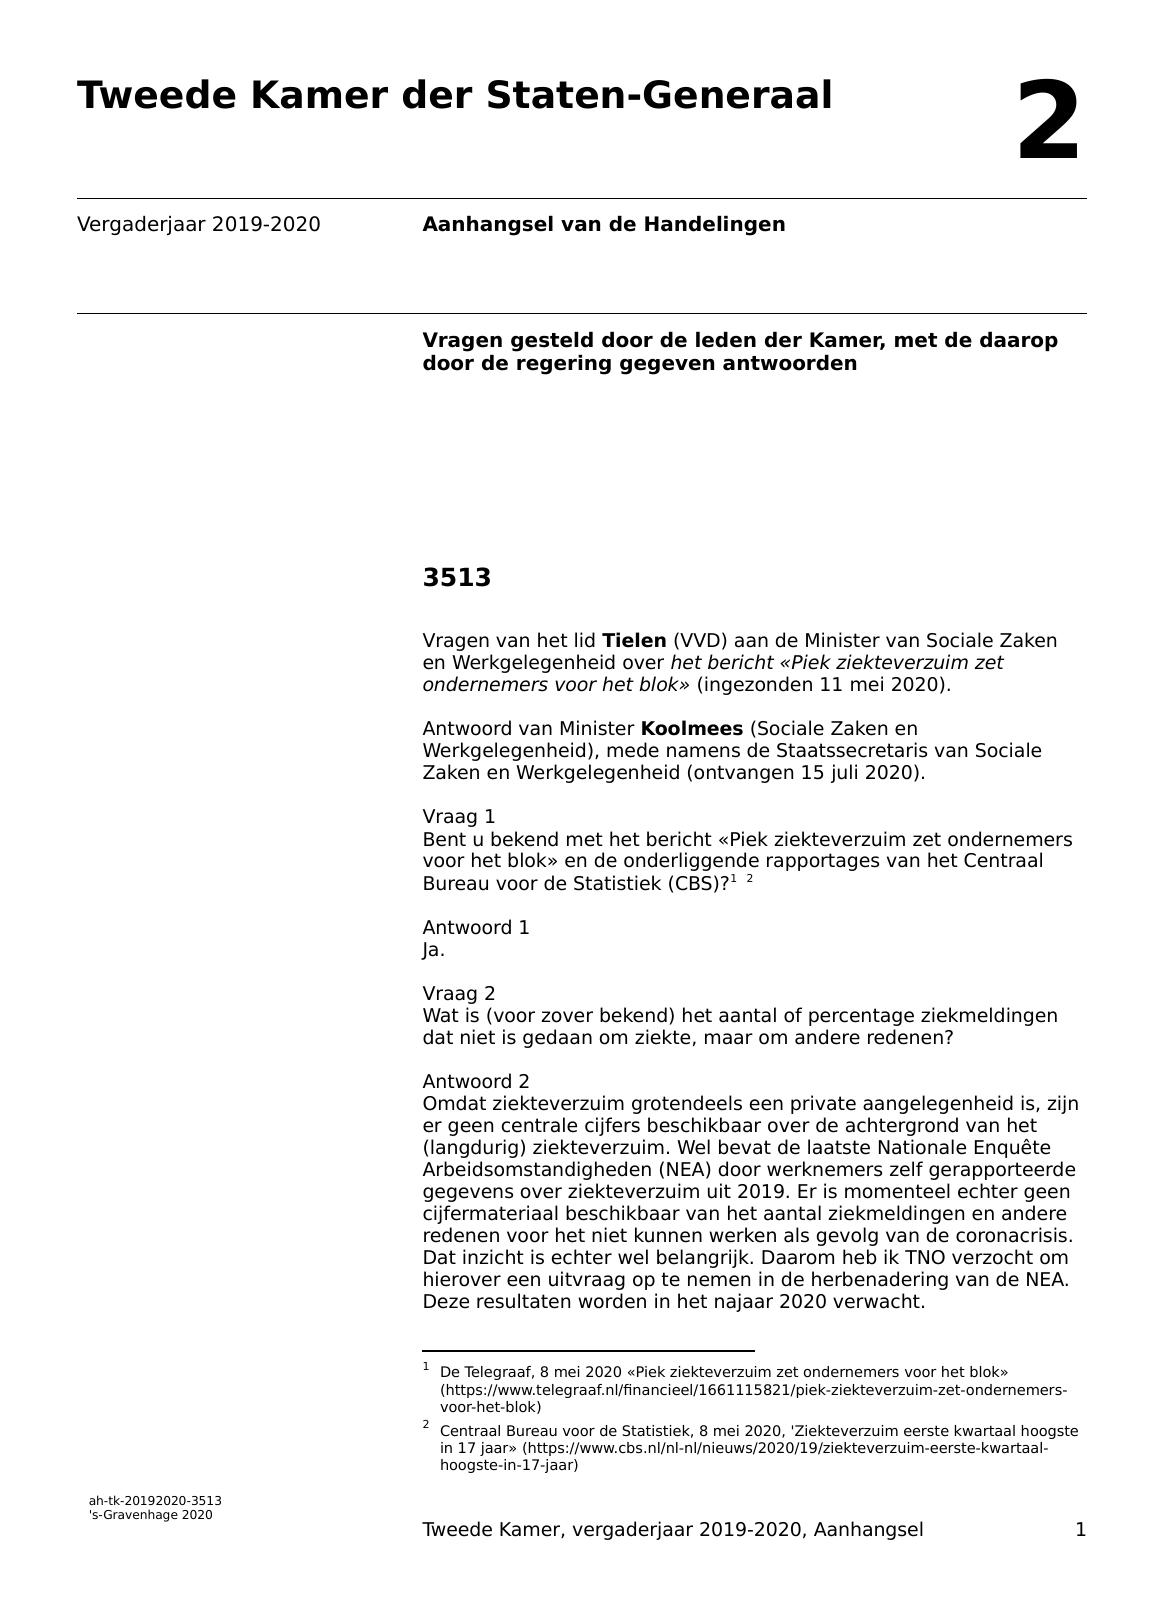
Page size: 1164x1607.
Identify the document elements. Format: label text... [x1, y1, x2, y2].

text Vraag 1 [422, 806, 1087, 828]
table_cell Aanhangsel van de Handelingen [422, 199, 1087, 313]
text Omdat ziekteverzuim grotendeels een private aangelegenheid is, zijn er geen centrale cijfers beschikbaar over de achtergrond van het (langdurig) ziekteverzuim. Wel bevat de laatste Nationale Enquête Arbeidsomstandigheden (NEA) door werknemers zelf gerapporteerde gegevens over ziekteverzuim uit 2019. Er is momenteel echter geen cijfermateriaal beschikbaar van het aantal ziekmeldingen en andere redenen voor het niet kunnen werken als gevolg van de coronacrisis. Dat inzicht is echter wel belangrijk. Daarom heb ik TNO verzocht om hierover een uitvraag op te nemen in de herbenadering van de NEA. Deze resultaten worden in het najaar 2020 verwacht. [422, 1093, 1087, 1313]
table_cell [77, 314, 422, 375]
text Antwoord 2 [422, 1071, 1087, 1093]
table_cell Vergaderjaar 2019-2020 [77, 199, 422, 313]
text Antwoord 1 [422, 917, 1087, 938]
text Wat is (voor zover bekend) het aantal of percentage ziekmeldingen dat niet is gedaan om ziekte, maar om andere redenen? [422, 1005, 1087, 1049]
table_header Tweede Kamer der Staten-Generaal [77, 59, 886, 198]
text ah-tk-20192020-3513 [88, 1494, 323, 1508]
text Vragen van het lid Tielen (VVD) aan de Minister van Sociale Zaken en Werkgelegenheid over het bericht «Piek ziekteverzuim zet ondernemers voor het blok» (ingezonden 11 mei 2020). [422, 630, 1087, 696]
text Ja. [422, 938, 1087, 961]
text 3513 [422, 563, 1087, 592]
text Vraag 2 [422, 983, 1087, 1005]
text Centraal Bureau voor de Statistiek, 8 mei 2020, 'Ziekteverzuim eerste kwartaal hoogste in 17 jaar» (https://www.cbs.nl/nl-nl/nieuws/2020/19/ziekteverzuim-eerste-kwartaal-hoogste-in-17-jaar) [422, 1418, 1087, 1474]
text Bent u bekend met het bericht «Piek ziekteverzuim zet ondernemers voor het blok» en de onderliggende rapportages van het Centraal Bureau voor de Statistiek (CBS)? [422, 828, 1087, 894]
table_cell Vragen gesteld door de leden der Kamer, met de daarop door de regering gegeven antwoorden [422, 314, 1087, 375]
text 's-Gravenhage 2020 [88, 1508, 323, 1522]
text De Telegraaf, 8 mei 2020 «Piek ziekteverzuim zet ondernemers voor het blok» (https://www.telegraaf.nl/financieel/1661115821/piek-ziekteverzuim-zet-ondernemers-voor-het-blok) [422, 1360, 1087, 1416]
text Antwoord van Minister Koolmees (Sociale Zaken en Werkgelegenheid), mede namens de Staatssecretaris van Sociale Zaken en Werkgelegenheid (ontvangen 15 juli 2020). [422, 718, 1087, 784]
table_header 2 [886, 59, 1087, 198]
